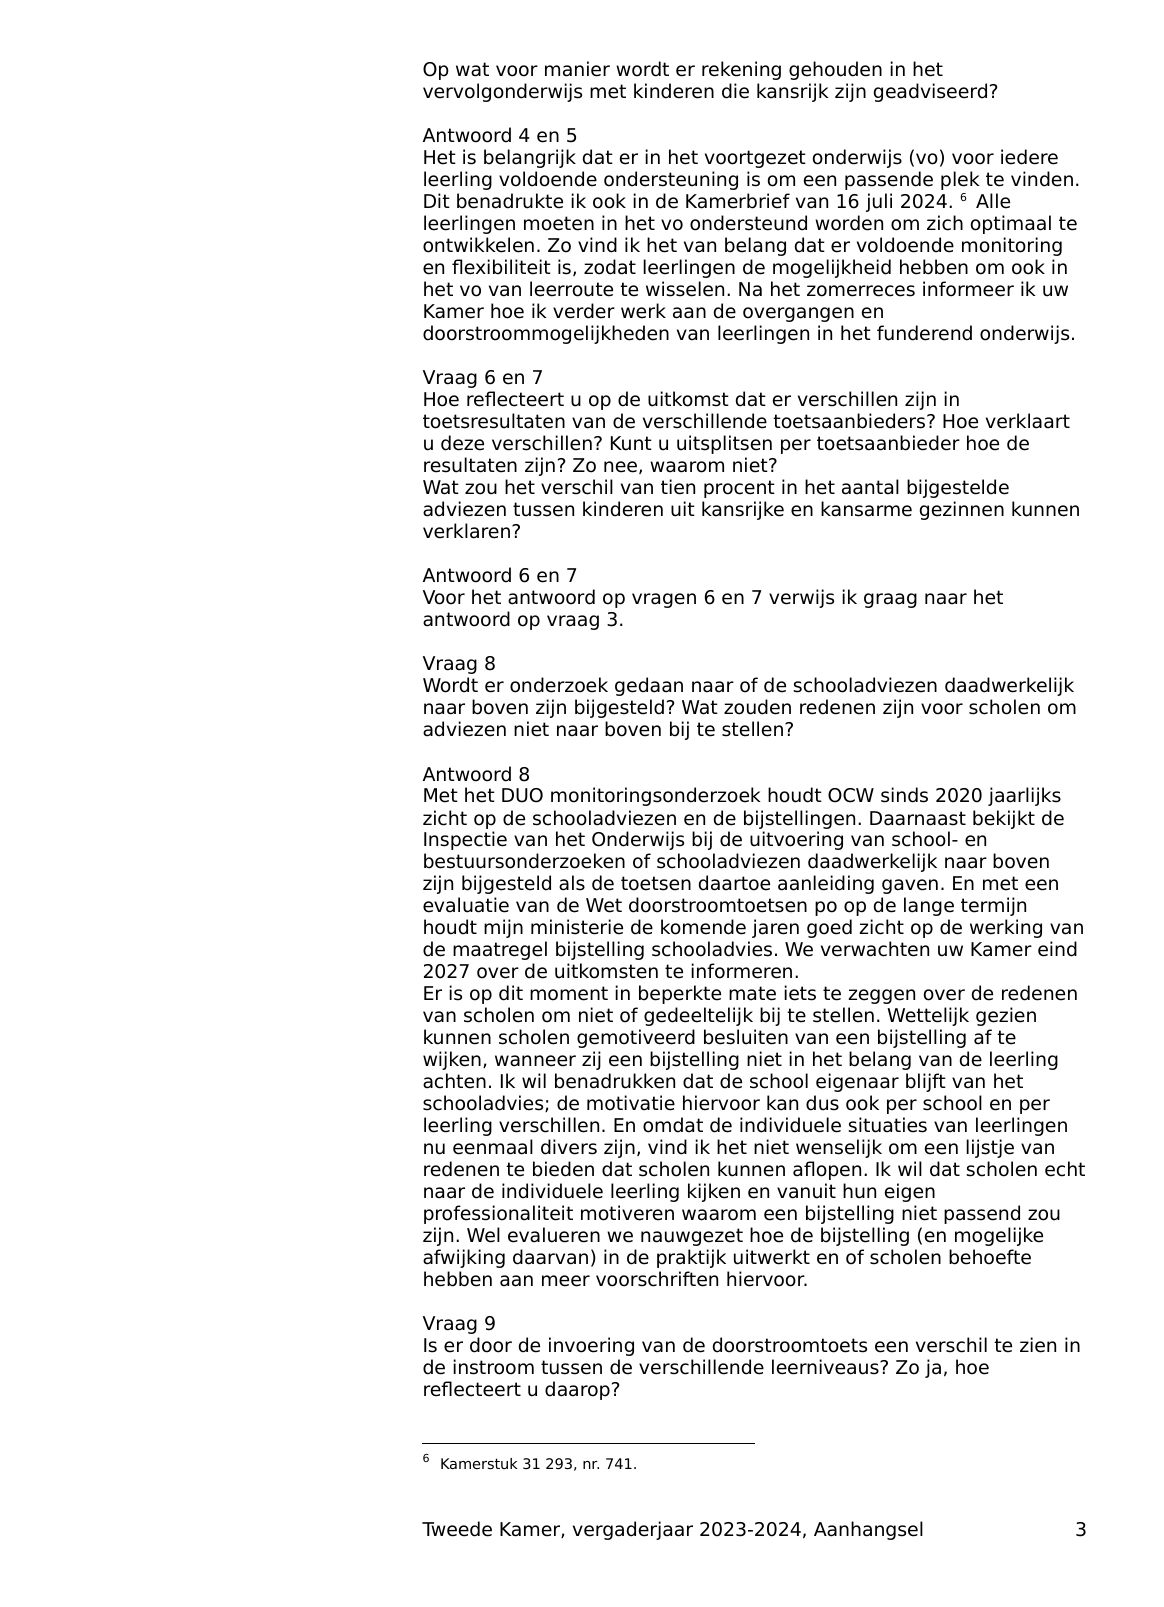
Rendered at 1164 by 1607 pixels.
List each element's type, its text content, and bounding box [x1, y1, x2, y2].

text Vraag 9 [422, 1313, 1087, 1335]
text Er is op dit moment in beperkte mate iets te zeggen over de redenen van scholen om niet of gedeeltelijk bij te stellen. Wettelijk gezien kunnen scholen gemotiveerd besluiten van een bijstelling af te wijken, wanneer zij een bijstelling niet in het belang van de leerling achten. Ik wil benadrukken dat de school eigenaar blijft van het schooladvies; de motivatie hiervoor kan dus ook per school en per leerling verschillen. En omdat de individuele situaties van leerlingen nu eenmaal divers zijn, vind ik het niet wenselijk om een lijstje van redenen te bieden dat scholen kunnen aflopen. Ik wil dat scholen echt naar de individuele leerling kijken en vanuit hun eigen professionaliteit motiveren waarom een bijstelling niet passend zou zijn. Wel evalueren we nauwgezet hoe de bijstelling (en mogelijke afwijking daarvan) in de praktijk uitwerkt en of scholen behoefte hebben aan meer voorschriften hiervoor. [422, 983, 1087, 1291]
text Het is belangrijk dat er in het voortgezet onderwijs (vo) voor iedere leerling voldoende ondersteuning is om een passende plek te vinden. Dit benadrukte ik ook in de Kamerbrief van 16 juli 2024. Alle leerlingen moeten in het vo ondersteund worden om zich optimaal te ontwikkelen. Zo vind ik het van belang dat er voldoende monitoring en flexibiliteit is, zodat leerlingen de mogelijkheid hebben om ook in het vo van leerroute te wisselen. Na het zomerreces informeer ik uw Kamer hoe ik verder werk aan de overgangen en doorstroommogelijkheden van leerlingen in het funderend onderwijs. [422, 147, 1087, 345]
text Hoe reflecteert u op de uitkomst dat er verschillen zijn in toetsresultaten van de verschillende toetsaanbieders? Hoe verklaart u deze verschillen? Kunt u uitsplitsen per toetsaanbieder hoe de resultaten zijn? Zo nee, waarom niet? [422, 389, 1087, 477]
text Wat zou het verschil van tien procent in het aantal bijgestelde adviezen tussen kinderen uit kansrijke en kansarme gezinnen kunnen verklaren? [422, 477, 1087, 543]
text Antwoord 4 en 5 [422, 125, 1087, 147]
text Op wat voor manier wordt er rekening gehouden in het vervolgonderwijs met kinderen die kansrijk zijn geadviseerd? [422, 59, 1087, 103]
text Met het DUO monitoringsonderzoek houdt OCW sinds 2020 jaarlijks zicht op de schooladviezen en de bijstellingen. Daarnaast bekijkt de Inspectie van het Onderwijs bij de uitvoering van school- en bestuursonderzoeken of schooladviezen daadwerkelijk naar boven zijn bijgesteld als de toetsen daartoe aanleiding gaven. En met een evaluatie van de Wet doorstroomtoetsen po op de lange termijn houdt mijn ministerie de komende jaren goed zicht op de werking van de maatregel bijstelling schooladvies. We verwachten uw Kamer eind 2027 over de uitkomsten te informeren. [422, 785, 1087, 983]
text Wordt er onderzoek gedaan naar of de schooladviezen daadwerkelijk naar boven zijn bijgesteld? Wat zouden redenen zijn voor scholen om adviezen niet naar boven bij te stellen? [422, 675, 1087, 741]
text Vraag 8 [422, 653, 1087, 675]
text Kamerstuk 31 293, nr. 741. [422, 1452, 1087, 1474]
text Is er door de invoering van de doorstroomtoets een verschil te zien in de instroom tussen de verschillende leerniveaus? Zo ja, hoe reflecteert u daarop? [422, 1335, 1087, 1401]
text Voor het antwoord op vragen 6 en 7 verwijs ik graag naar het antwoord op vraag 3. [422, 587, 1087, 631]
text Antwoord 6 en 7 [422, 565, 1087, 587]
text Vraag 6 en 7 [422, 367, 1087, 389]
text Antwoord 8 [422, 763, 1087, 785]
